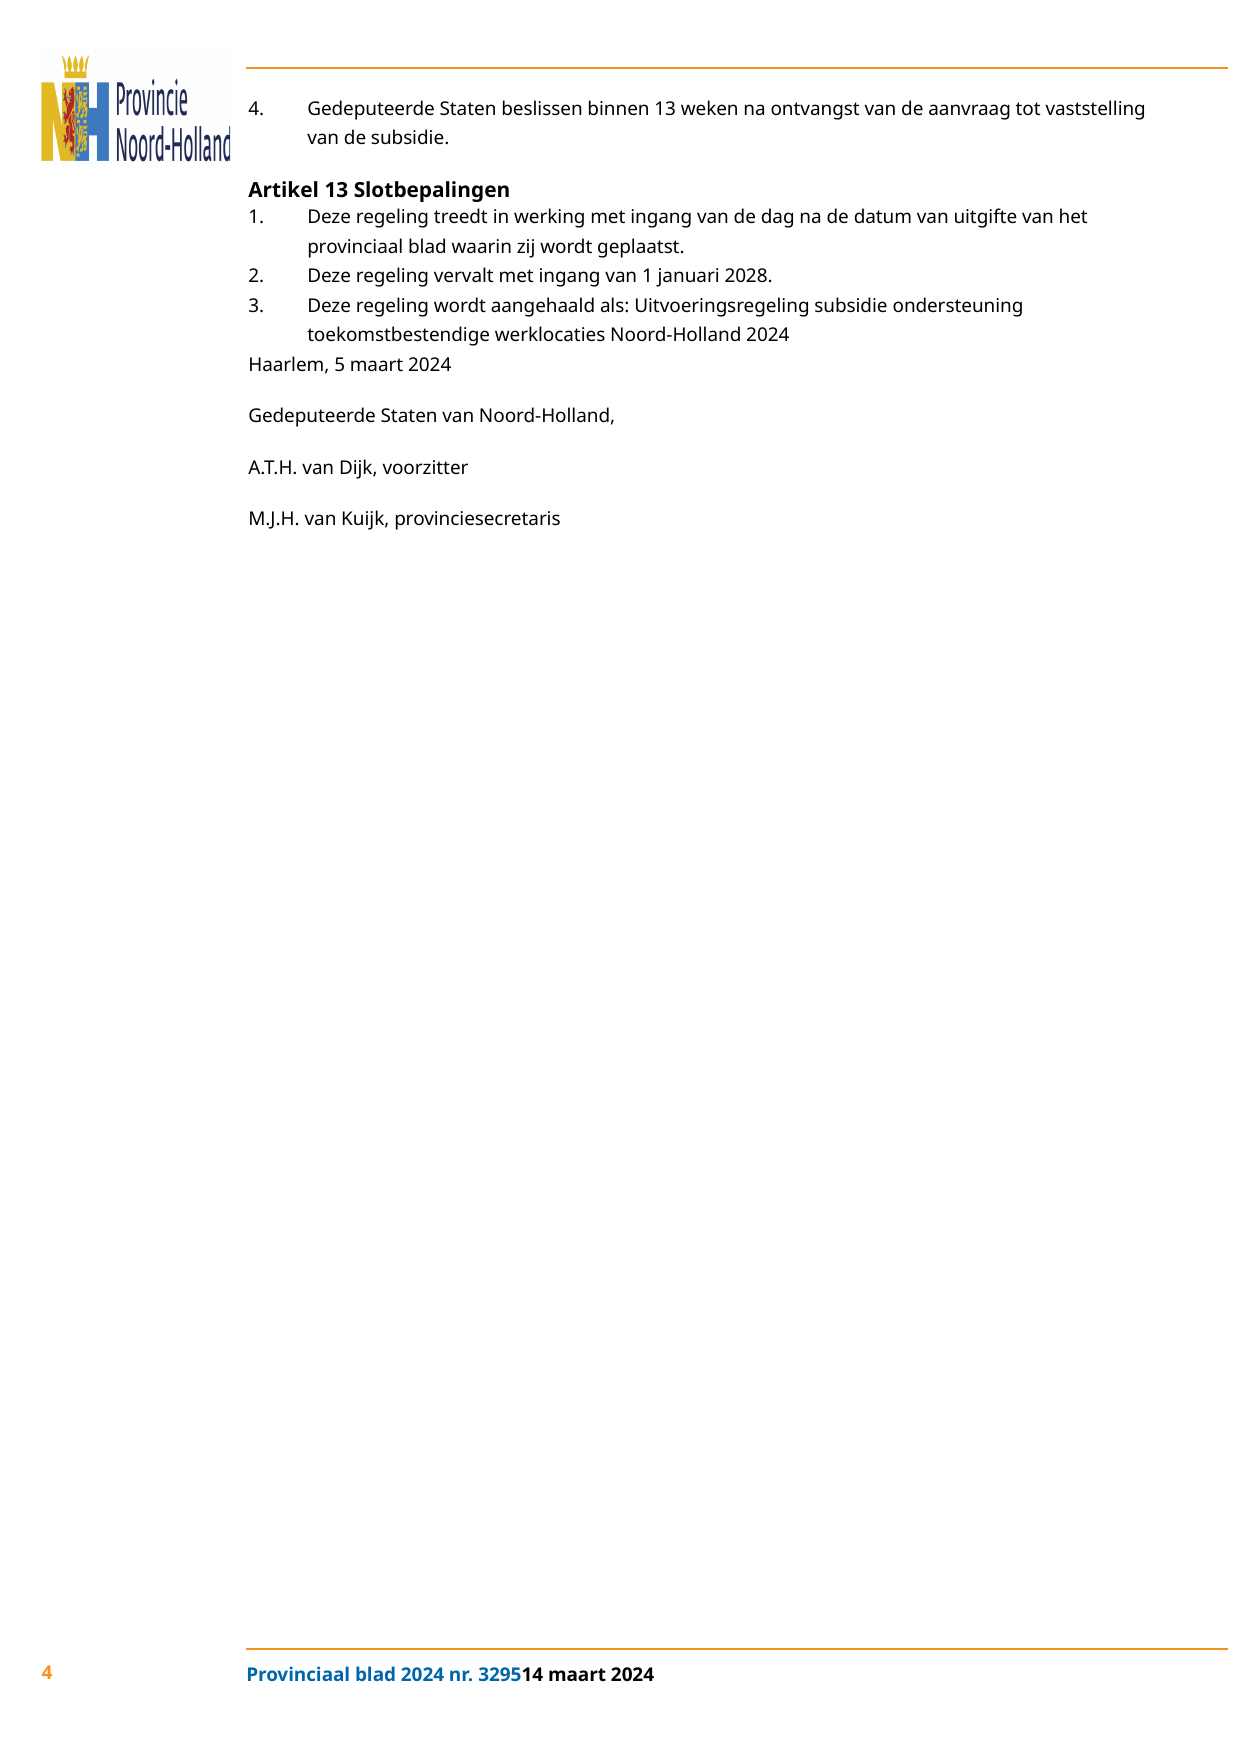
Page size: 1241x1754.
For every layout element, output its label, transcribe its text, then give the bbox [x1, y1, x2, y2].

text A.T.H. van Dijk, voorzitter [248, 454, 1152, 480]
list Gedeputeerde Staten beslissen binnen 13 weken na ontvangst van de aanvraag tot vaststelling van de subsidie. [248, 95, 1152, 150]
text M.J.H. van Kuijk, provinciesecretaris [248, 506, 1152, 531]
text Gedeputeerde Staten van Noord-Holland, [248, 403, 1152, 428]
list Deze regeling wordt aangehaald als: Uitvoeringsregeling subsidie ondersteuning toekomstbestendige werklocaties Noord-Holland 2024 [248, 292, 1152, 347]
list Deze regeling vervalt met ingang van 1 januari 2028. [248, 262, 1152, 288]
text Artikel 13 Slotbepalingen [248, 175, 1152, 203]
text Haarlem, 5 maart 2024 [248, 351, 1152, 377]
list Deze regeling treedt in werking met ingang van de dag na de datum van uitgifte van het provinciaal blad waarin zij wordt geplaatst. [248, 203, 1152, 258]
picture [41, 47, 231, 172]
